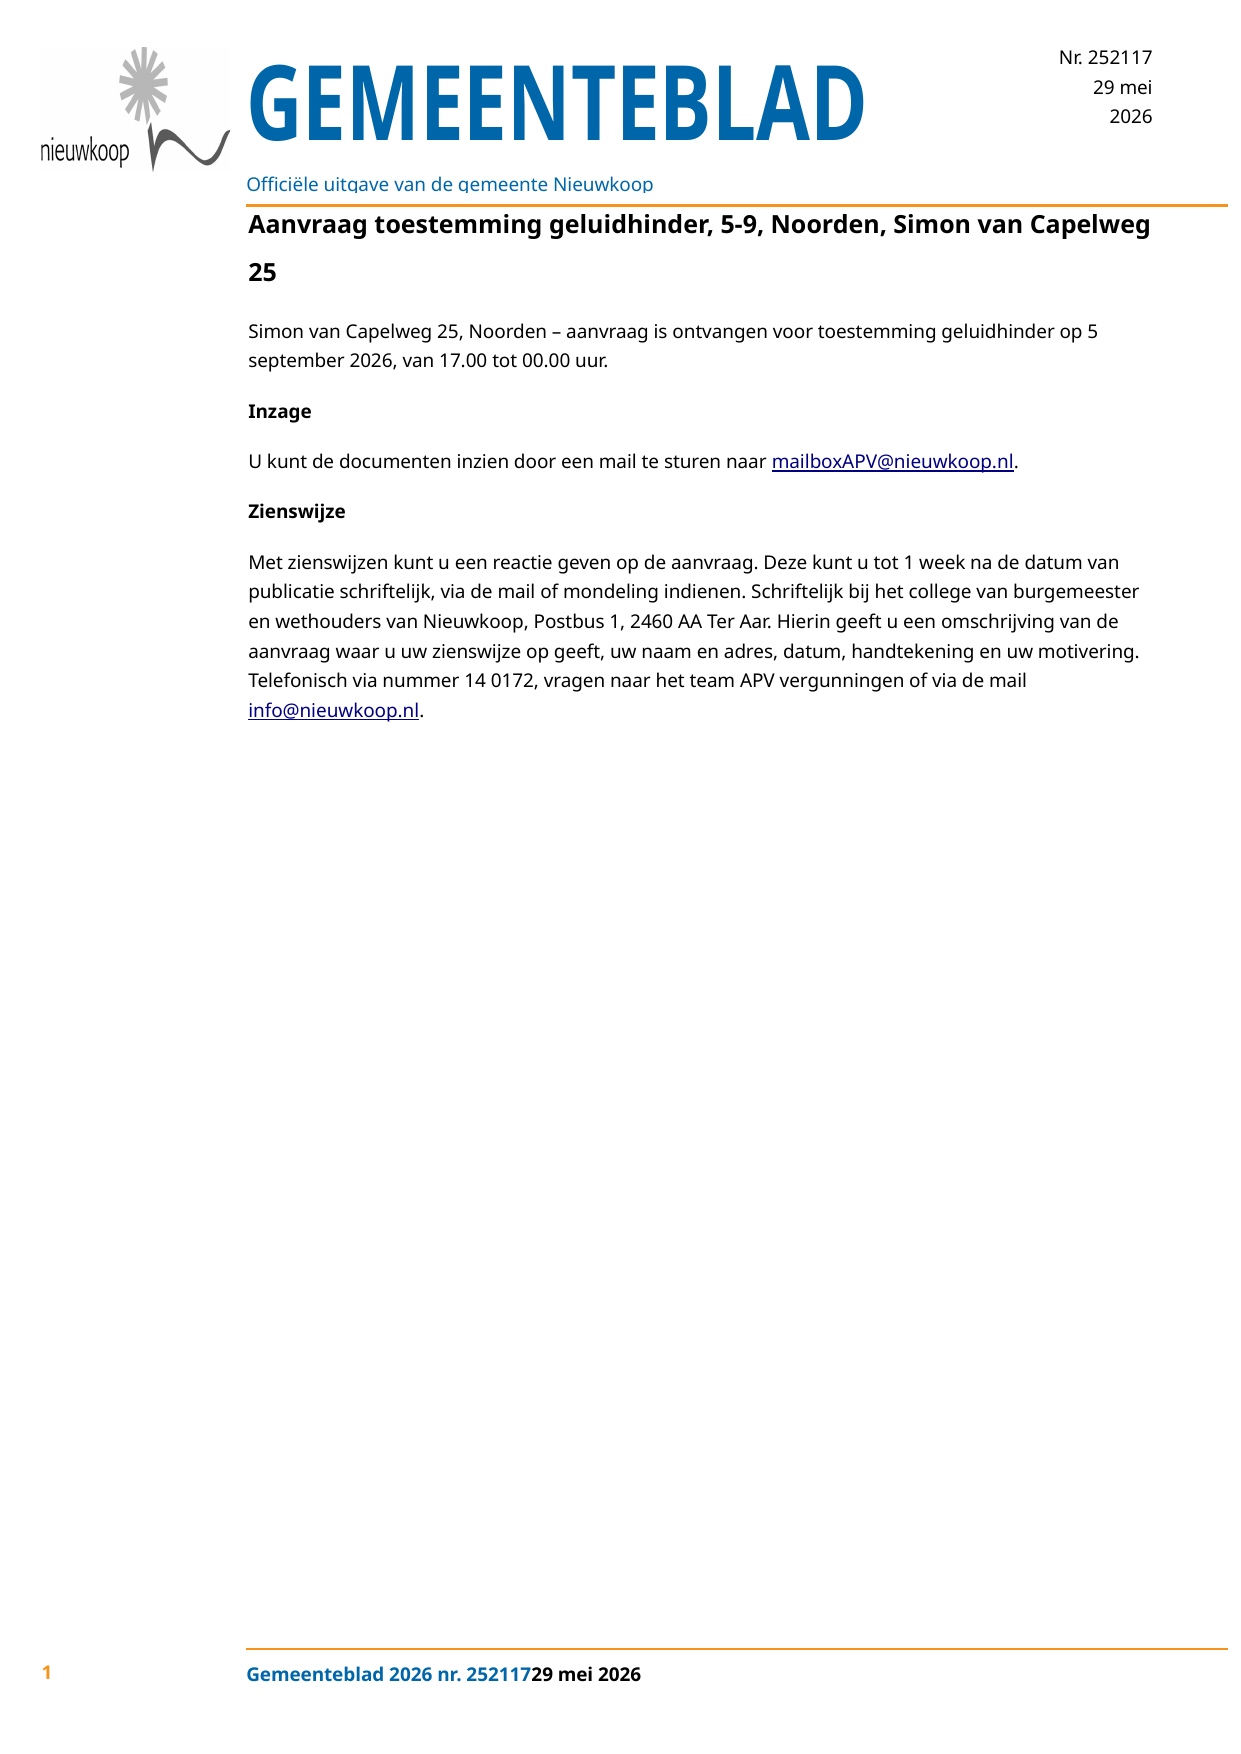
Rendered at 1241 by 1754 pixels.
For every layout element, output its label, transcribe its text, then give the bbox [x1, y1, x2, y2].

text Inzage [248, 398, 1152, 424]
text U kunt de documenten inzien door een mail te sturen naar mailboxAPV@nieuwkoop.nl. [248, 448, 1152, 474]
text Simon van Capelweg 25, Noorden – aanvraag is ontvangen voor toestemming geluidhinder op 5 september 2026, van 17.00 tot 00.00 uur. [248, 318, 1152, 373]
text Zienswijze [248, 499, 1152, 524]
text Aanvraag toestemming geluidhinder, 5-9, Noorden, Simon van Capelweg 25 [248, 207, 1152, 288]
picture [41, 47, 231, 172]
text Met zienswijzen kunt u een reactie geven op de aanvraag. Deze kunt u tot 1 week na de datum van publicatie schriftelijk, via de mail of mondeling indienen. Schriftelijk bij het college van burgemeester en wethouders van Nieuwkoop, Postbus 1, 2460 AA Ter Aar. Hierin geeft u een omschrijving van de aanvraag waar u uw zienswijze op geeft, uw naam en adres, datum, handtekening en uw motivering. Telefonisch via nummer 14 0172, vragen naar het team APV vergunningen of via de mail info@nieuwkoop.nl. [248, 549, 1152, 723]
